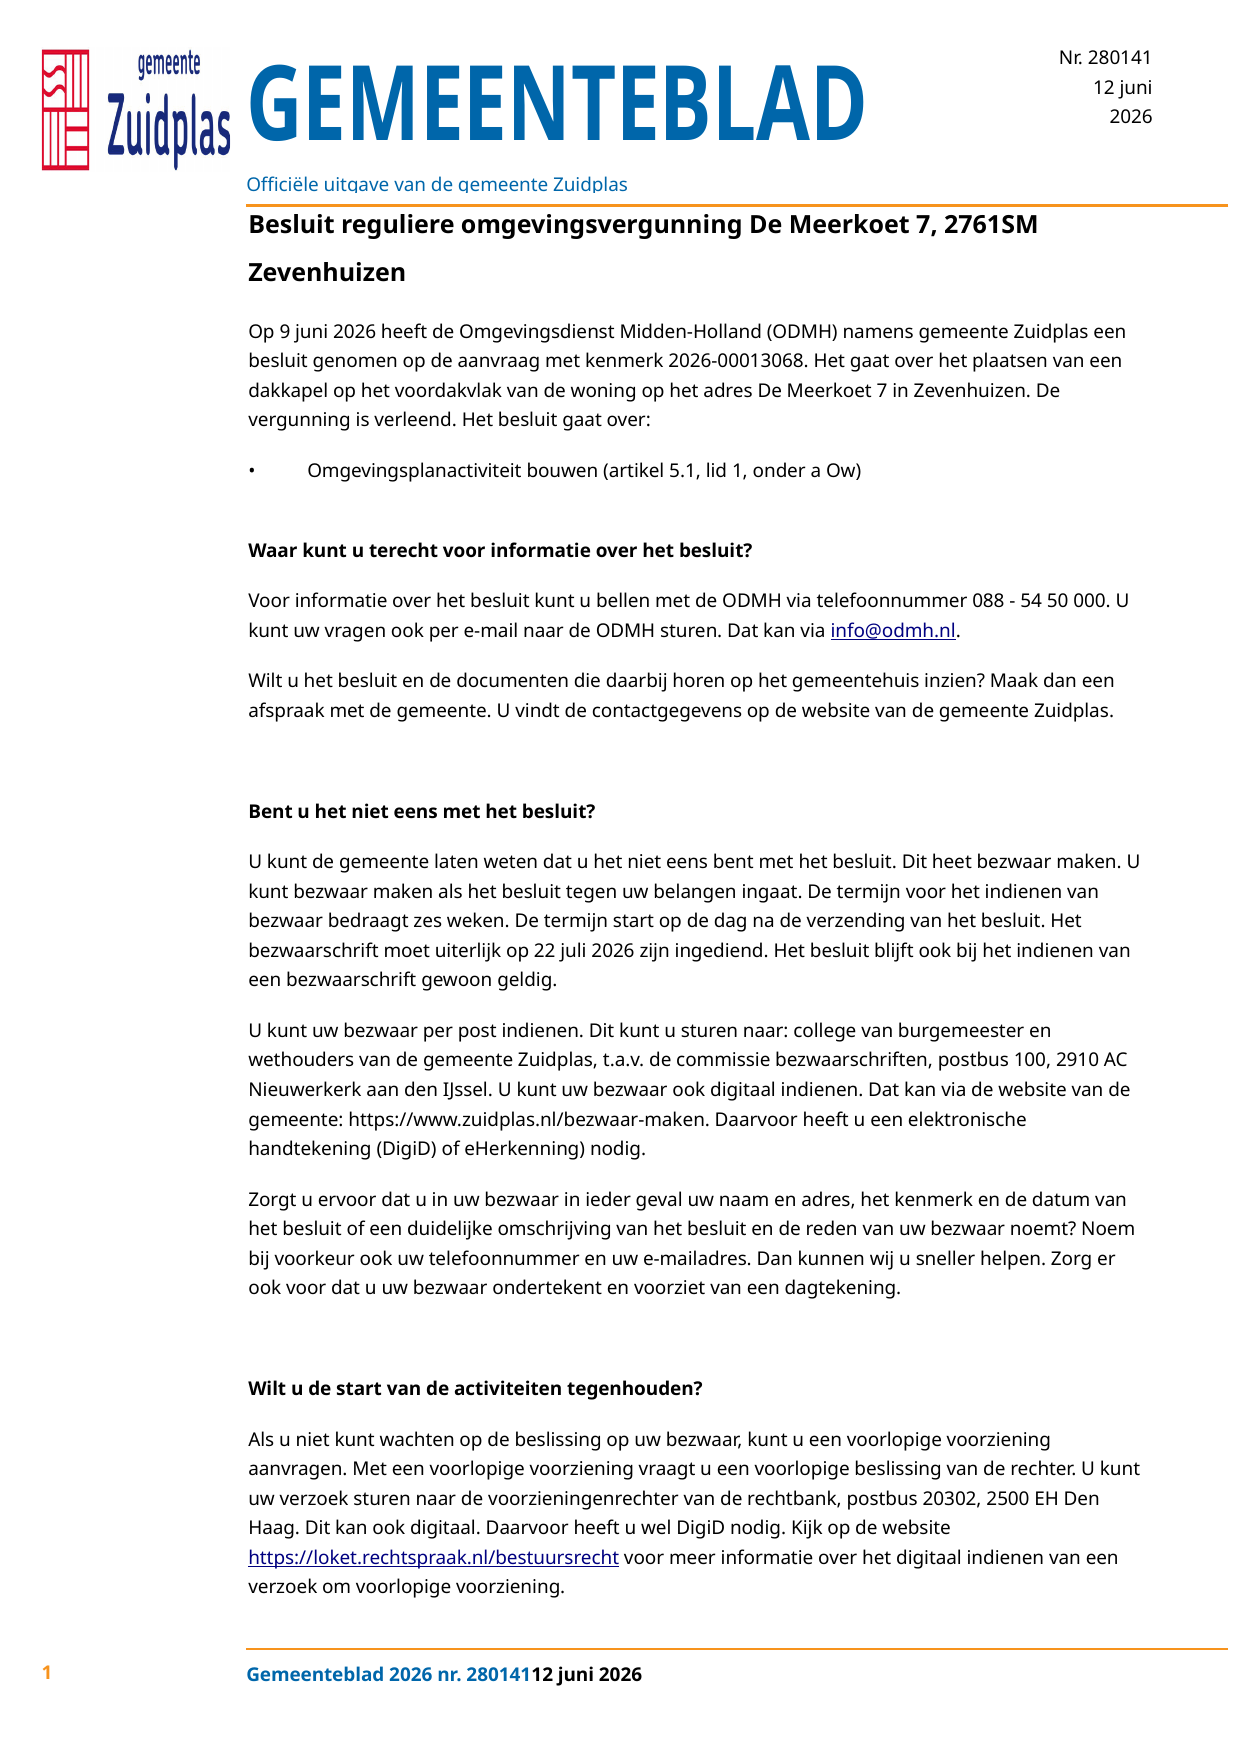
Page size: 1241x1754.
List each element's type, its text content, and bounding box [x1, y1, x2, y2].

text Op 9 juni 2026 heeft de Omgevingsdienst Midden-Holland (ODMH) namens gemeente Zuidplas een besluit genomen op de aanvraag met kenmerk 2026-00013068. Het gaat over het plaatsen van een dakkapel op het voordakvlak van de woning op het adres De Meerkoet 7 in Zevenhuizen. De vergunning is verleend. Het besluit gaat over: [248, 318, 1152, 432]
text Bent u het niet eens met het besluit? [248, 798, 1152, 824]
text Wilt u het besluit en de documenten die daarbij horen op het gemeentehuis inzien? Maak dan een afspraak met de gemeente. U vindt de contactgegevens op de website van de gemeente Zuidplas. [248, 667, 1152, 723]
text Als u niet kunt wachten op de beslissing op uw bezwaar, kunt u een voorlopige voorziening aanvragen. Met een voorlopige voorziening vraagt u een voorlopige beslissing van de rechter. U kunt uw verzoek sturen naar de voorzieningenrechter van de rechtbank, postbus 20302, 2500 EH Den Haag. Dit kan ook digitaal. Daarvoor heeft u wel DigiD nodig. Kijk op de website https://loket.rechtspraak.nl/bestuursrecht voor meer informatie over het digitaal indienen van een verzoek om voorlopige voorziening. [248, 1426, 1152, 1599]
text Waar kunt u terecht voor informatie over het besluit? [248, 537, 1152, 563]
list Omgevingsplanactiviteit bouwen (artikel 5.1, lid 1, onder a Ow) [248, 457, 1152, 483]
text Besluit reguliere omgevingsvergunning De Meerkoet 7, 2761SM Zevenhuizen [248, 207, 1152, 288]
picture [41, 47, 231, 172]
text Voor informatie over het besluit kunt u bellen met de ODMH via telefoonnummer 088 - 54 50 000. U kunt uw vragen ook per e-mail naar de ODMH sturen. Dat kan via info@odmh.nl. [248, 587, 1152, 643]
text Wilt u de start van de activiteiten tegenhouden? [248, 1375, 1152, 1401]
text U kunt de gemeente laten weten dat u het niet eens bent met het besluit. Dit heet bezwaar maken. U kunt bezwaar maken als het besluit tegen uw belangen ingaat. De termijn voor het indienen van bezwaar bedraagt zes weken. De termijn start op de dag na de verzending van het besluit. Het bezwaarschrift moet uiterlijk op 22 juli 2026 zijn ingediend. Het besluit blijft ook bij het indienen van een bezwaarschrift gewoon geldig. [248, 848, 1152, 992]
text U kunt uw bezwaar per post indienen. Dit kunt u sturen naar: college van burgemeester en wethouders van de gemeente Zuidplas, t.a.v. de commissie bezwaarschriften, postbus 100, 2910 AC Nieuwerkerk aan den IJssel. U kunt uw bezwaar ook digitaal indienen. Dat kan via de website van de gemeente: https://www.zuidplas.nl/bezwaar-maken. Daarvoor heeft u een elektronische handtekening (DigiD) of eHerkenning) nodig. [248, 1017, 1152, 1161]
text Zorgt u ervoor dat u in uw bezwaar in ieder geval uw naam en adres, het kenmerk en de datum van het besluit of een duidelijke omschrijving van het besluit en de reden van uw bezwaar noemt? Noem bij voorkeur ook uw telefoonnummer en uw e-mailadres. Dan kunnen wij u sneller helpen. Zorg er ook voor dat u uw bezwaar ondertekent en voorziet van een dagtekening. [248, 1186, 1152, 1300]
